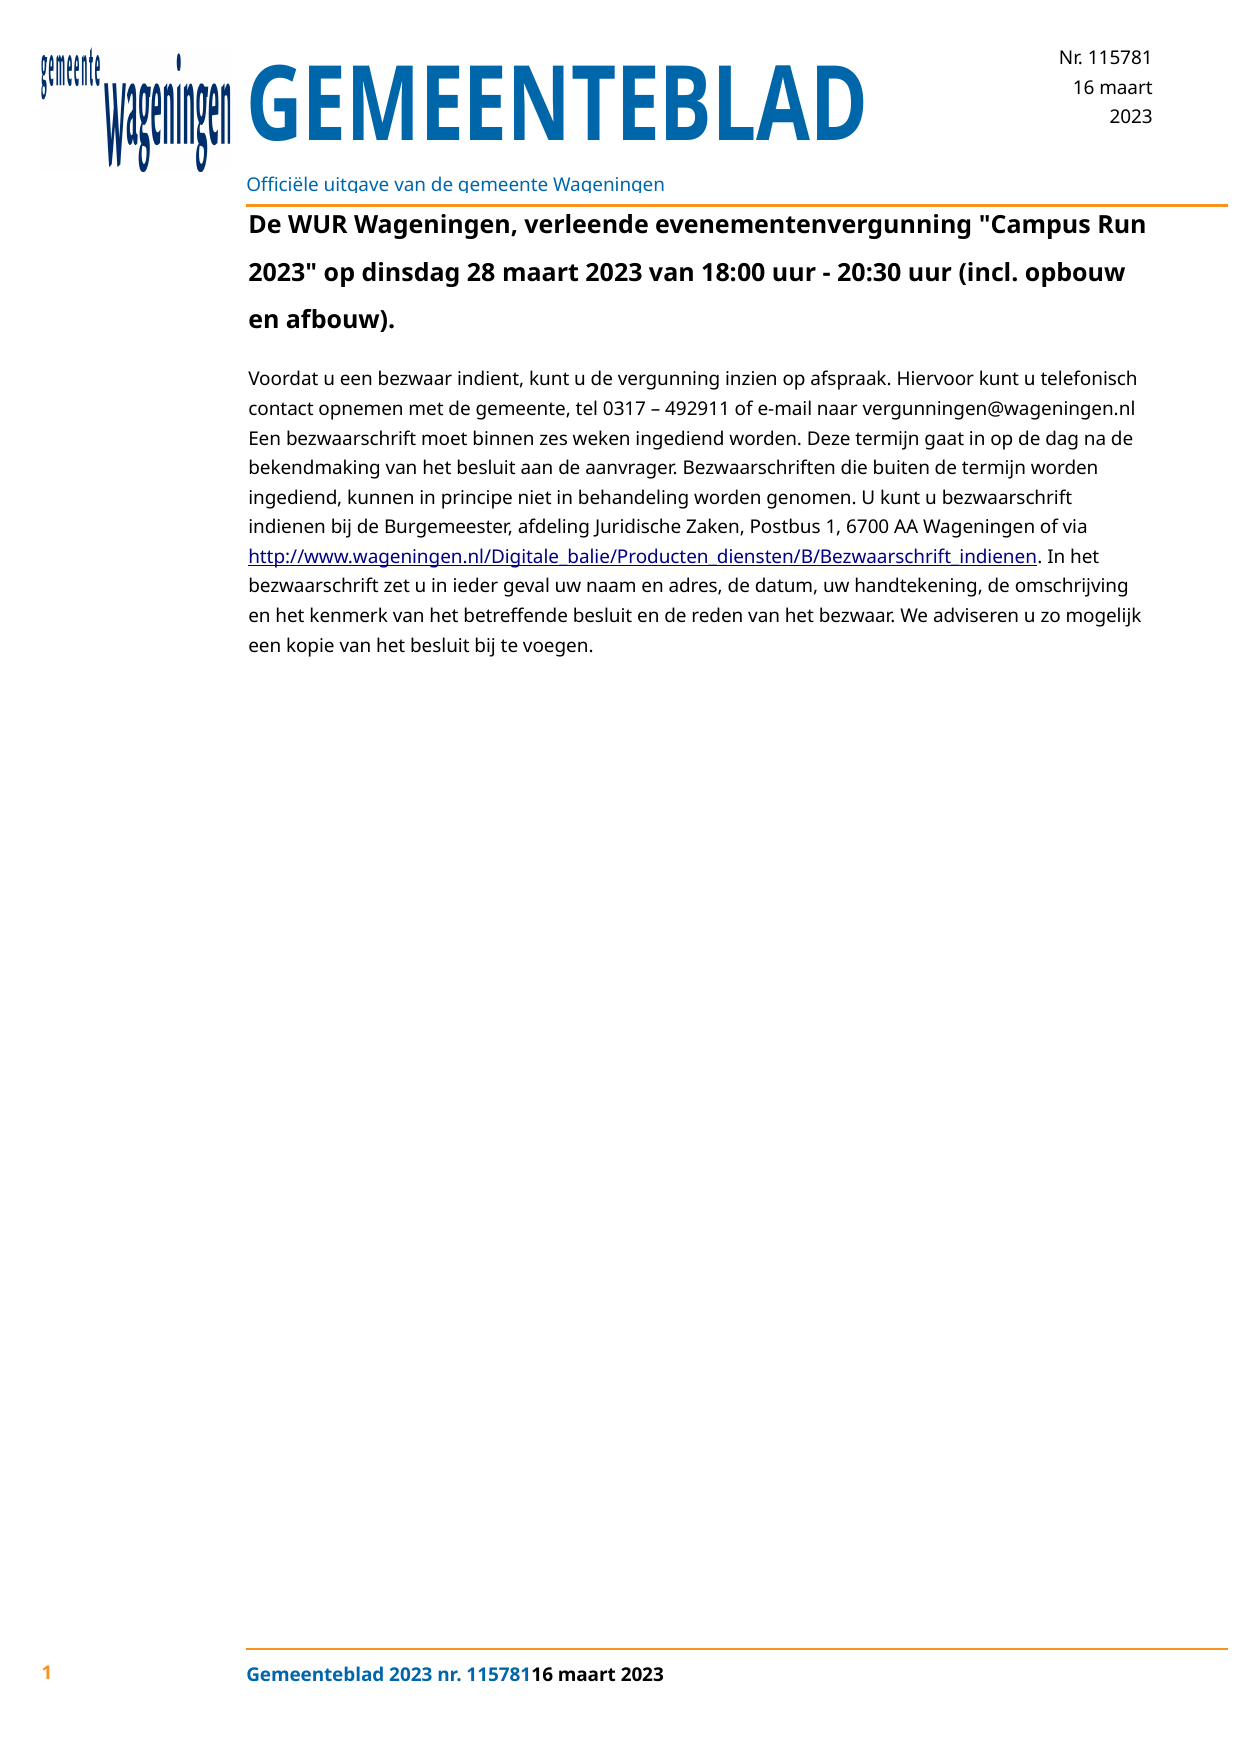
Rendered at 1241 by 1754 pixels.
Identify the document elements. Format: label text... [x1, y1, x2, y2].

text Voordat u een bezwaar indient, kunt u de vergunning inzien op afspraak. Hiervoor kunt u telefonisch contact opnemen met de gemeente, tel 0317 – 492911 of e-mail naar vergunningen@wageningen.nl Een bezwaarschrift moet binnen zes weken ingediend worden. Deze termijn gaat in op de dag na de bekendmaking van het besluit aan de aanvrager. Bezwaarschriften die buiten de termijn worden ingediend, kunnen in principe niet in behandeling worden genomen. U kunt u bezwaarschrift indienen bij de Burgemeester, afdeling Juridische Zaken, Postbus 1, 6700 AA Wageningen of via http://www.wageningen.nl/Digitale_balie/Producten_diensten/B/Bezwaarschrift_indienen. In het bezwaarschrift zet u in ieder geval uw naam en adres, de datum, uw handtekening, de omschrijving en het kenmerk van het betreffende besluit en de reden van het bezwaar. We adviseren u zo mogelijk een kopie van het besluit bij te voegen. [248, 366, 1152, 657]
text De WUR Wageningen, verleende evenementenvergunning "Campus Run 2023" op dinsdag 28 maart 2023 van 18:00 uur - 20:30 uur (incl. opbouw en afbouw). [248, 207, 1152, 336]
picture [41, 47, 231, 172]
